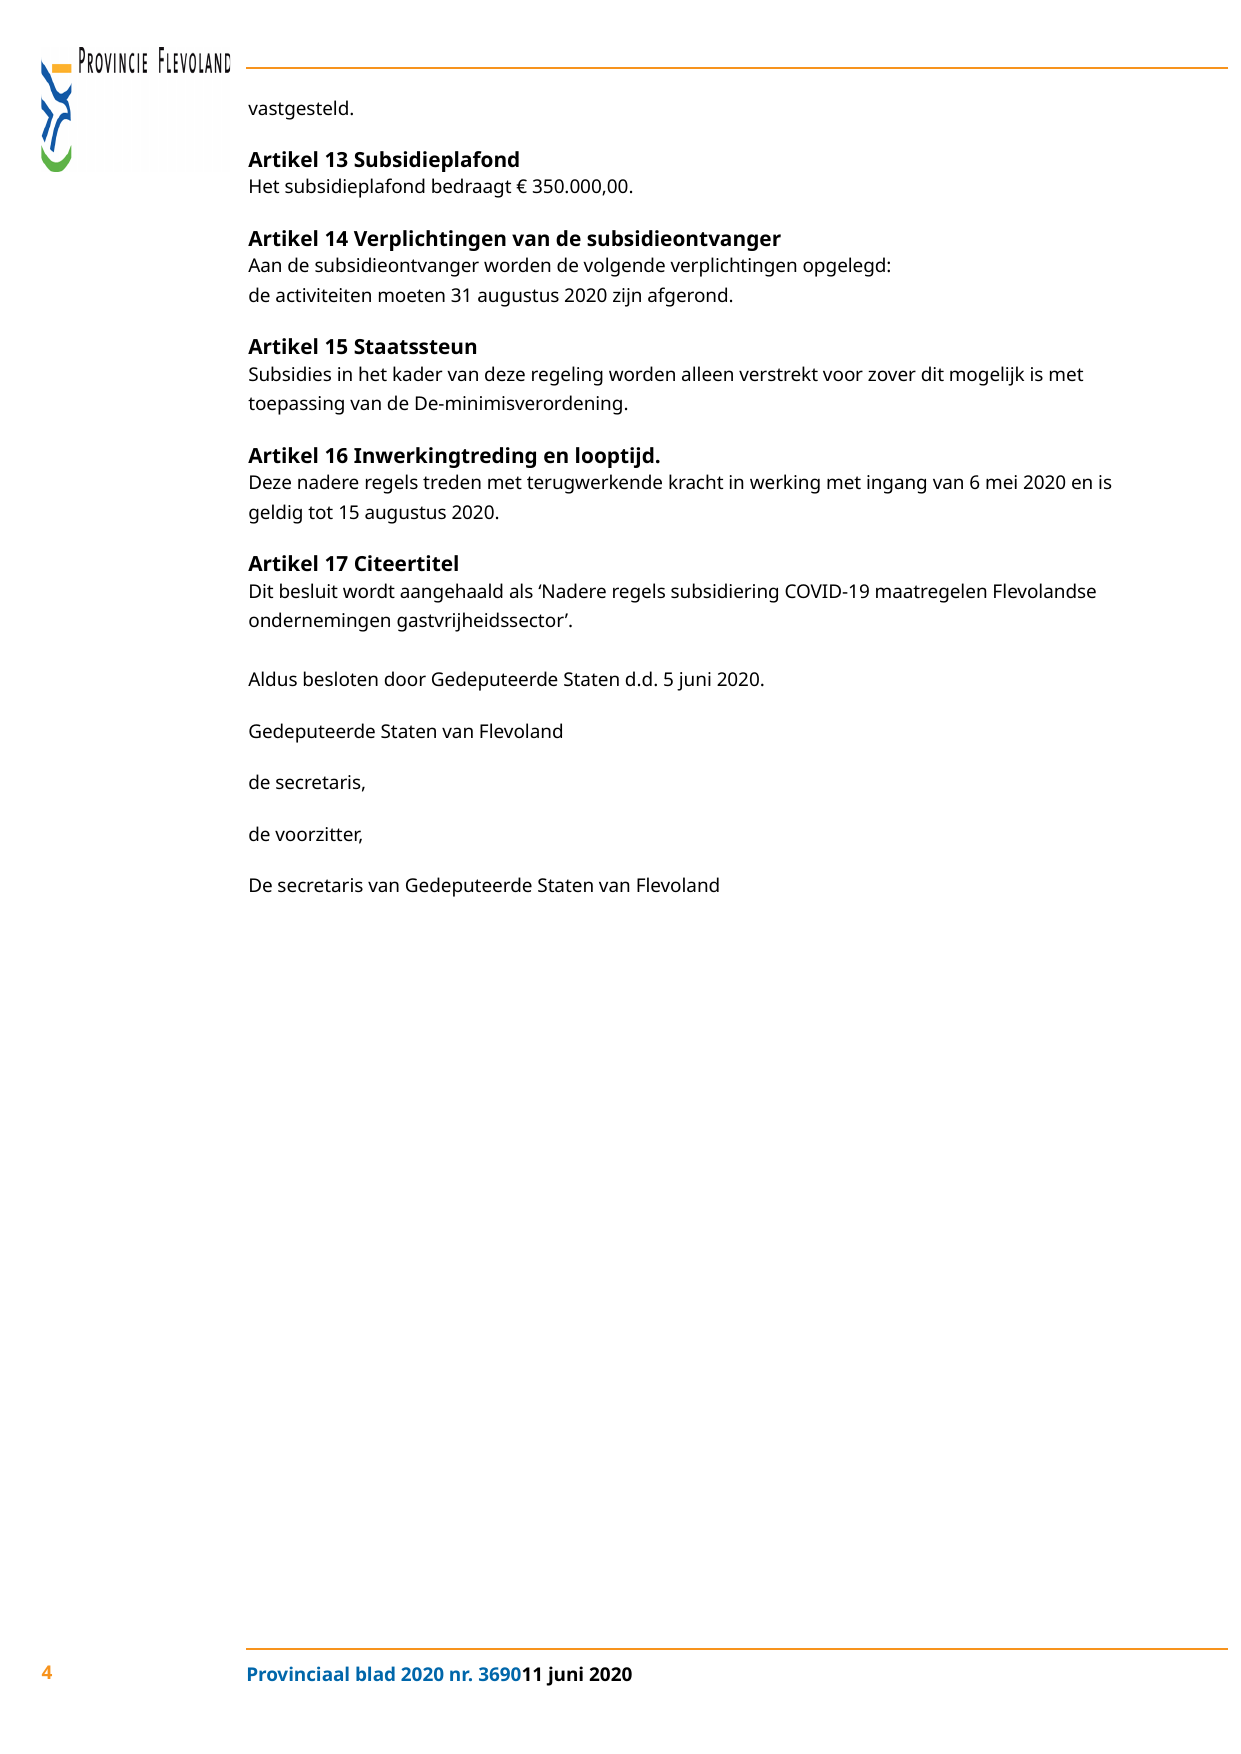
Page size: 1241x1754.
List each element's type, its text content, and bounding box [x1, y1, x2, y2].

text vastgesteld. [248, 95, 1152, 121]
text de secretaris, [248, 769, 1152, 795]
text Aan de subsidieontvanger worden de volgende verplichtingen opgelegd: [248, 252, 1152, 278]
text De secretaris van Gedeputeerde Staten van Flevoland [248, 872, 1152, 898]
text Artikel 13 Subsidieplafond [248, 145, 1152, 174]
picture [41, 47, 231, 172]
text Artikel 15 Staatssteun [248, 332, 1152, 361]
text Artikel 16 Inwerkingtreding en looptijd. [248, 441, 1152, 469]
text Dit besluit wordt aangehaald als ‘Nadere regels subsidiering COVID-19 maatregelen Flevolandse ondernemingen gastvrijheidssector’. [248, 578, 1152, 633]
text Aldus besloten door Gedeputeerde Staten d.d. 5 juni 2020. [248, 667, 1152, 692]
text Gedeputeerde Staten van Flevoland [248, 718, 1152, 744]
text Artikel 14 Verplichtingen van de subsidieontvanger [248, 224, 1152, 252]
text de voorzitter, [248, 821, 1152, 847]
text Subsidies in het kader van deze regeling worden alleen verstrekt voor zover dit mogelijk is met toepassing van de De-minimisverordening. [248, 361, 1152, 416]
text Artikel 17 Citeertitel [248, 549, 1152, 578]
text Het subsidieplafond bedraagt € 350.000,00. [248, 174, 1152, 199]
text de activiteiten moeten 31 augustus 2020 zijn afgerond. [248, 282, 1152, 308]
text Deze nadere regels treden met terugwerkende kracht in werking met ingang van 6 mei 2020 en is geldig tot 15 augustus 2020. [248, 469, 1152, 525]
